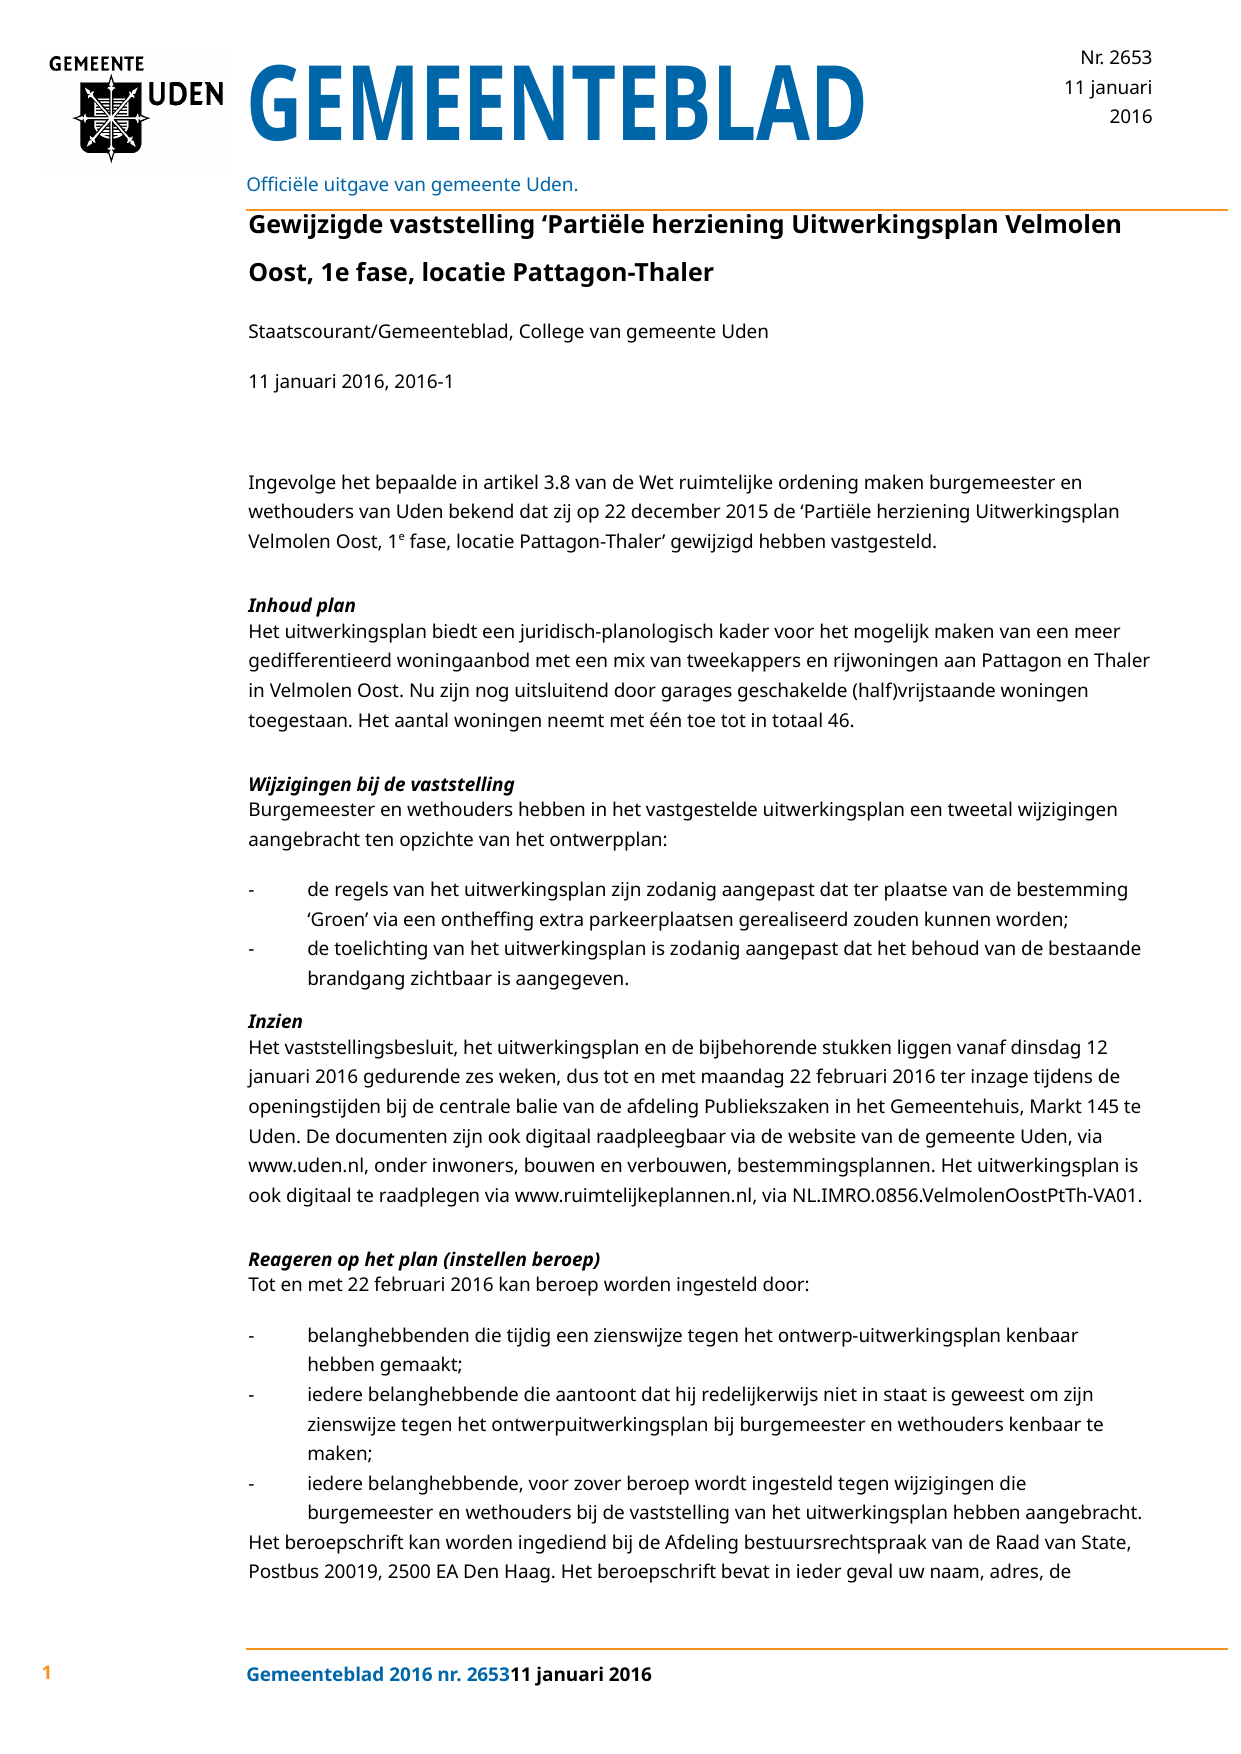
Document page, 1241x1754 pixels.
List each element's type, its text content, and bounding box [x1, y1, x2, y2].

text Burgemeester en wethouders hebben in het vastgestelde uitwerkingsplan een tweetal wijzigingen aangebracht ten opzichte van het ontwerpplan: [248, 796, 1152, 852]
text Reageren op het plan (instellen beroep) [248, 1246, 1152, 1272]
text Inhoud plan [248, 592, 1152, 618]
text Tot en met 22 februari 2016 kan beroep worden ingesteld door: [248, 1272, 1152, 1297]
text Staatscourant/Gemeenteblad, College van gemeente Uden [248, 318, 1152, 344]
text Wijzigingen bij de vaststelling [248, 771, 1152, 796]
text Gewijzigde vaststelling ‘Partiële herziening Uitwerkingsplan Velmolen Oost, 1e fase, locatie Pattagon-Thaler [248, 211, 1152, 288]
picture [41, 47, 231, 172]
list iedere belanghebbende die aantoont dat hij redelijkerwijs niet in staat is geweest om zijn zienswijze tegen het ontwerpuitwerkingsplan bij burgemeester en wethouders kenbaar te maken; [248, 1381, 1152, 1466]
text Het vaststellingsbesluit, het uitwerkingsplan en de bijbehorende stukken liggen vanaf dinsdag 12 januari 2016 gedurende zes weken, dus tot en met maandag 22 februari 2016 ter inzage tijdens de openingstijden bij de centrale balie van de afdeling Publiekszaken in het Gemeentehuis, Markt 145 te Uden. De documenten zijn ook digitaal raadpleegbaar via de website van de gemeente Uden, via www.uden.nl, onder inwoners, bouwen en verbouwen, bestemmingsplannen. Het uitwerkingsplan is ook digitaal te raadplegen via www.ruimtelijkeplannen.nl, via NL.IMRO.0856.VelmolenOostPtTh-VA01. [248, 1034, 1152, 1208]
text Het beroepschrift kan worden ingediend bij de Afdeling bestuursrechtspraak van de Raad van State, Postbus 20019, 2500 EA Den Haag. Het beroepschrift bevat in ieder geval uw naam, adres, de [248, 1529, 1152, 1584]
list belanghebbenden die tijdig een zienswijze tegen het ontwerp-uitwerkingsplan kenbaar hebben gemaakt; [248, 1322, 1152, 1377]
list de toelichting van het uitwerkingsplan is zodanig aangepast dat het behoud van de bestaande brandgang zichtbaar is aangegeven. [248, 936, 1152, 991]
text Ingevolge het bepaalde in artikel 3.8 van de Wet ruimtelijke ordening maken burgemeester en wethouders van Uden bekend dat zij op 22 december 2015 de ‘Partiële herziening Uitwerkingsplan Velmolen Oost, 1e fase, locatie Pattagon-Thaler’ gewijzigd hebben vastgesteld. [248, 469, 1152, 554]
list de regels van het uitwerkingsplan zijn zodanig aangepast dat ter plaatse van de bestemming ‘Groen’ via een ontheffing extra parkeerplaatsen gerealiseerd zouden kunnen worden; [248, 876, 1152, 932]
text Het uitwerkingsplan biedt een juridisch-planologisch kader voor het mogelijk maken van een meer gedifferentieerd woningaanbod met een mix van tweekappers en rijwoningen aan Pattagon en Thaler in Velmolen Oost. Nu zijn nog uitsluitend door garages geschakelde (half)vrijstaande woningen toegestaan. Het aantal woningen neemt met één toe tot in totaal 46. [248, 618, 1152, 732]
text Inzien [248, 1008, 1152, 1034]
text 11 januari 2016, 2016-1 [248, 368, 1152, 394]
list iedere belanghebbende, voor zover beroep wordt ingesteld tegen wijzigingen die burgemeester en wethouders bij de vaststelling van het uitwerkingsplan hebben aangebracht. [248, 1470, 1152, 1525]
